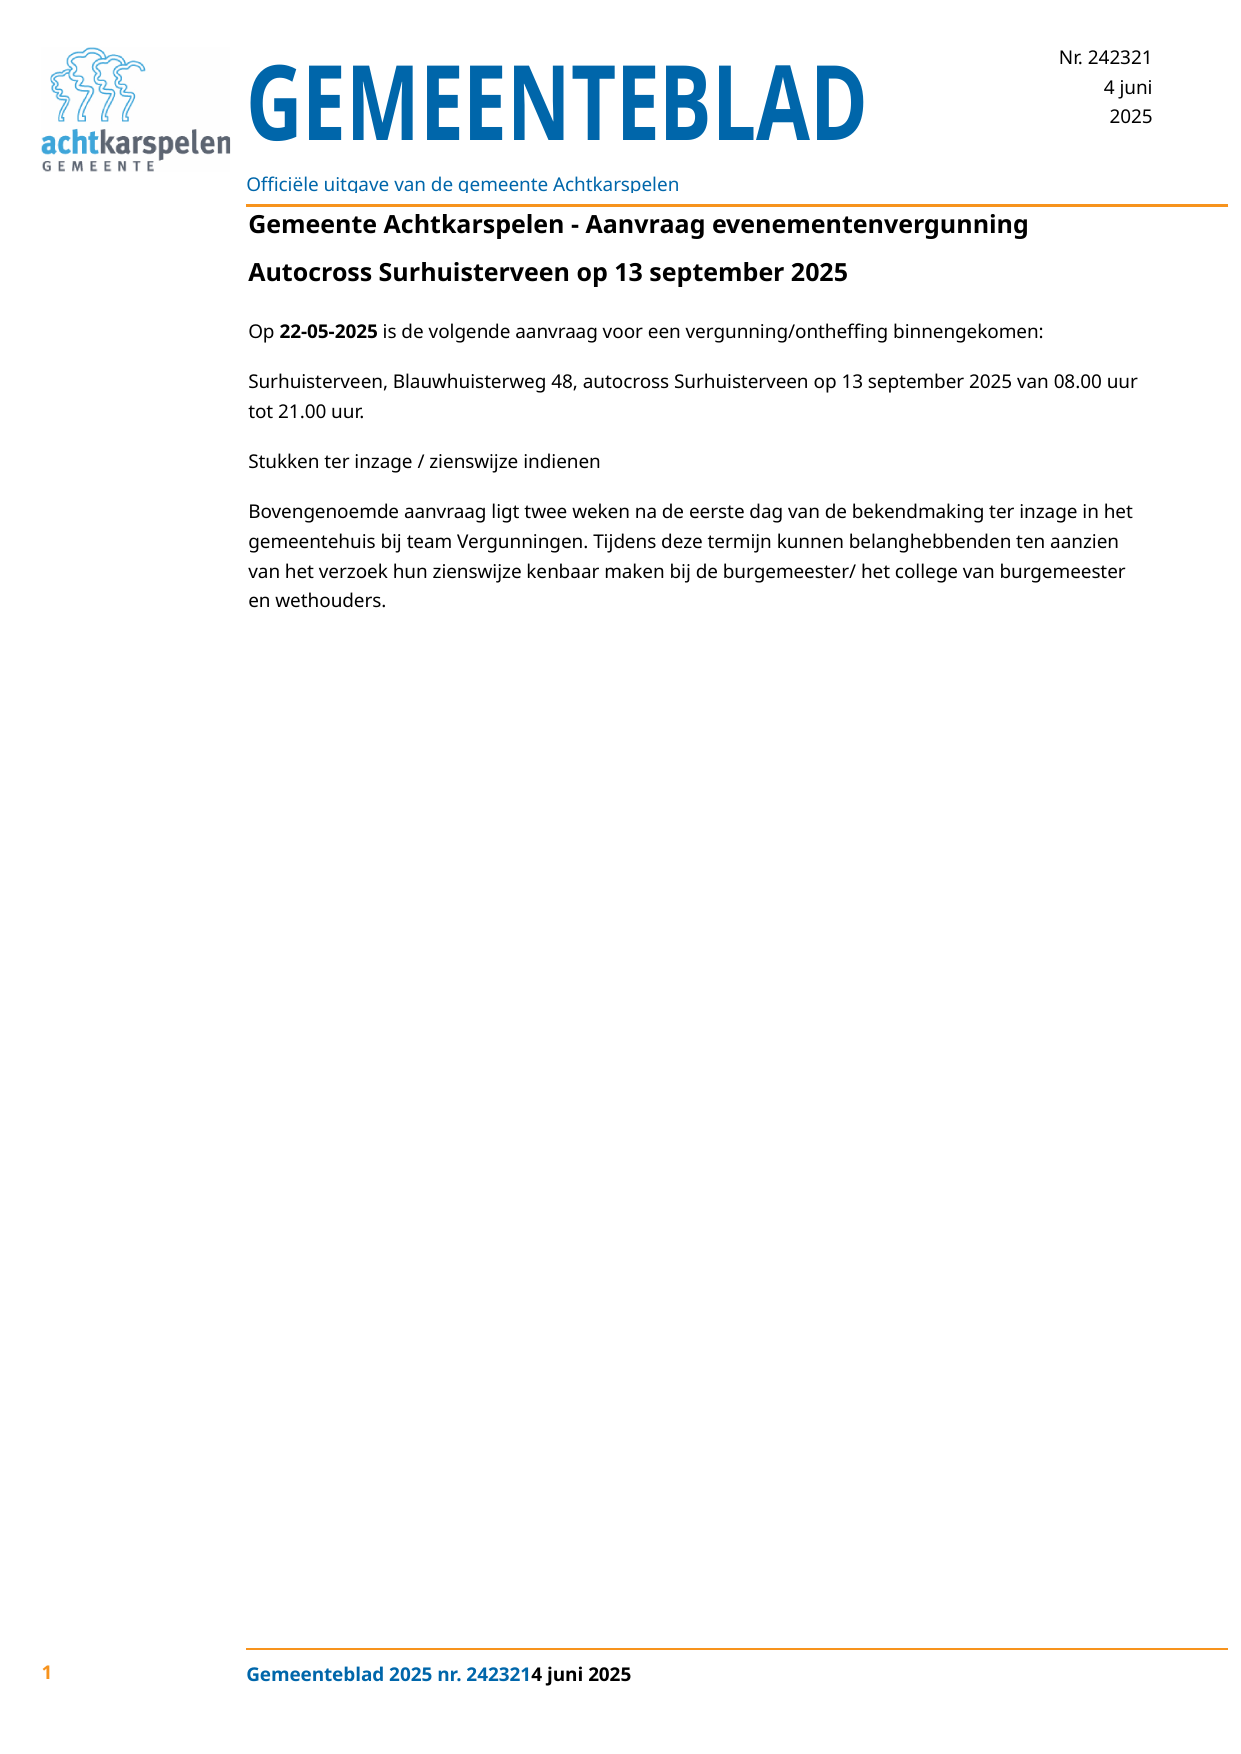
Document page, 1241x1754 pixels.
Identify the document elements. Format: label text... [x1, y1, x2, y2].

text Stukken ter inzage / zienswijze indienen [248, 448, 1152, 474]
text Gemeente Achtkarspelen - Aanvraag evenementenvergunning Autocross Surhuisterveen op 13 september 2025 [248, 207, 1152, 288]
picture [41, 47, 231, 172]
text Surhuisterveen, Blauwhuisterweg 48, autocross Surhuisterveen op 13 september 2025 van 08.00 uur tot 21.00 uur. [248, 368, 1152, 424]
text Bovengenoemde aanvraag ligt twee weken na de eerste dag van de bekendmaking ter inzage in het gemeentehuis bij team Vergunningen. Tijdens deze termijn kunnen belanghebbenden ten aanzien van het verzoek hun zienswijze kenbaar maken bij de burgemeester/ het college van burgemeester en wethouders. [248, 499, 1152, 613]
text Op 22-05-2025 is de volgende aanvraag voor een vergunning/ontheffing binnengekomen: [248, 318, 1152, 344]
